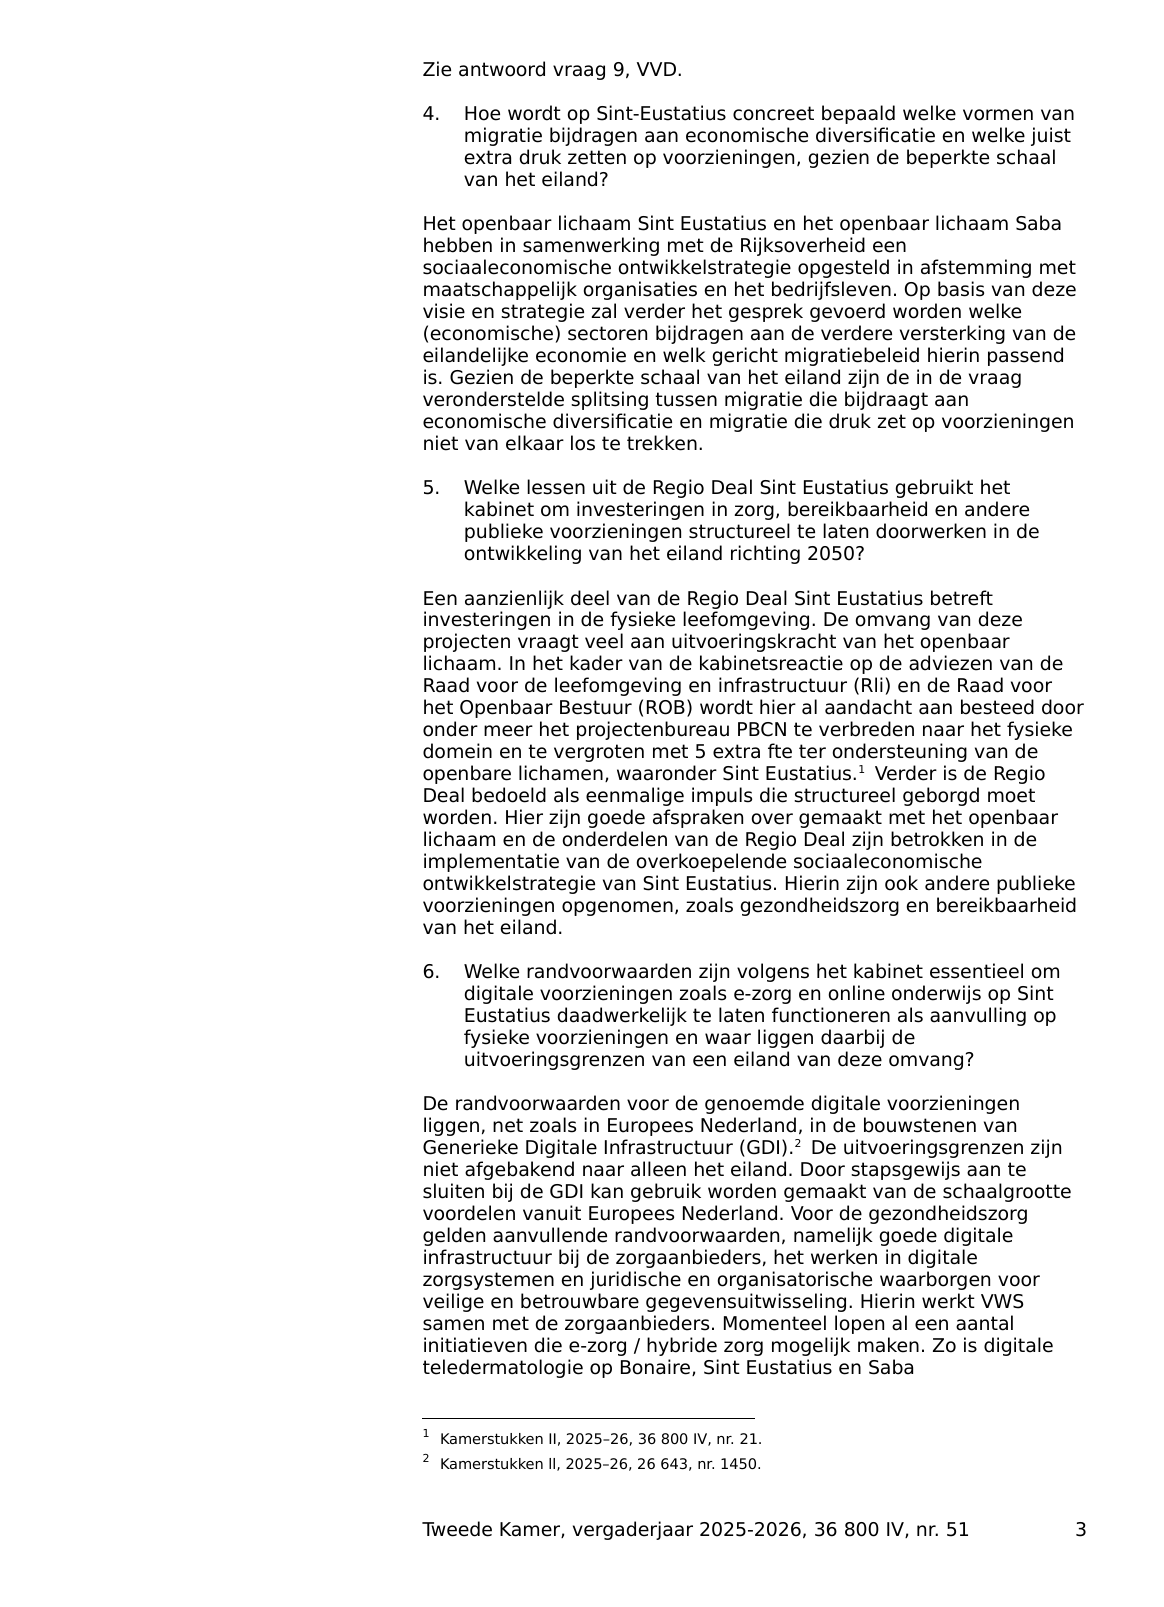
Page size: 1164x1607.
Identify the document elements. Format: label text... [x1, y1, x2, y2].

text Het openbaar lichaam Sint Eustatius en het openbaar lichaam Saba hebben in samenwerking met de Rijksoverheid een sociaaleconomische ontwikkelstrategie opgesteld in afstemming met maatschappelijk organisaties en het bedrijfsleven. Op basis van deze visie en strategie zal verder het gesprek gevoerd worden welke (economische) sectoren bijdragen aan de verdere versterking van de eilandelijke economie en welk gericht migratiebeleid hierin passend is. Gezien de beperkte schaal van het eiland zijn de in de vraag veronderstelde splitsing tussen migratie die bijdraagt aan economische diversificatie en migratie die druk zet op voorzieningen niet van elkaar los te trekken. [422, 213, 1087, 455]
text Kamerstukken ll, 2025–26, 26 643, nr. 1450. [422, 1452, 1087, 1474]
text Kamerstukken II, 2025–26, 36 800 IV, nr. 21. [422, 1427, 1087, 1449]
text 6. Welke randvoorwaarden zijn volgens het kabinet essentieel om digitale voorzieningen zoals e-zorg en online onderwijs op Sint Eustatius daadwerkelijk te laten functioneren als aanvulling op fysieke voorzieningen en waar liggen daarbij de uitvoeringsgrenzen van een eiland van deze omvang? [422, 961, 1087, 1071]
text Zie antwoord vraag 9, VVD. [422, 59, 1087, 81]
text 4. Hoe wordt op Sint-Eustatius concreet bepaald welke vormen van migratie bijdragen aan economische diversificatie en welke juist extra druk zetten op voorzieningen, gezien de beperkte schaal van het eiland? [422, 103, 1087, 191]
text 5. Welke lessen uit de Regio Deal Sint Eustatius gebruikt het kabinet om investeringen in zorg, bereikbaarheid en andere publieke voorzieningen structureel te laten doorwerken in de ontwikkeling van het eiland richting 2050? [422, 477, 1087, 565]
text Een aanzienlijk deel van de Regio Deal Sint Eustatius betreft investeringen in de fysieke leefomgeving. De omvang van deze projecten vraagt veel aan uitvoeringskracht van het openbaar lichaam. In het kader van de kabinetsreactie op de adviezen van de Raad voor de leefomgeving en infrastructuur (Rli) en de Raad voor het Openbaar Bestuur (ROB) wordt hier al aandacht aan besteed door onder meer het projectenbureau PBCN te verbreden naar het fysieke domein en te vergroten met 5 extra fte ter ondersteuning van de openbare lichamen, waaronder Sint Eustatius. Verder is de Regio Deal bedoeld als eenmalige impuls die structureel geborgd moet worden. Hier zijn goede afspraken over gemaakt met het openbaar lichaam en de onderdelen van de Regio Deal zijn betrokken in de implementatie van de overkoepelende sociaaleconomische ontwikkelstrategie van Sint Eustatius. Hierin zijn ook andere publieke voorzieningen opgenomen, zoals gezondheidszorg en bereikbaarheid van het eiland. [422, 587, 1087, 939]
text De randvoorwaarden voor de genoemde digitale voorzieningen liggen, net zoals in Europees Nederland, in de bouwstenen van Generieke Digitale Infrastructuur (GDI). De uitvoeringsgrenzen zijn niet afgebakend naar alleen het eiland. Door stapsgewijs aan te sluiten bij de GDI kan gebruik worden gemaakt van de schaalgrootte voordelen vanuit Europees Nederland. Voor de gezondheidszorg gelden aanvullende randvoorwaarden, namelijk goede digitale infrastructuur bij de zorgaanbieders, het werken in digitale zorgsystemen en juridische en organisatorische waarborgen voor veilige en betrouwbare gegevensuitwisseling. Hierin werkt VWS samen met de zorgaanbieders. Momenteel lopen al een aantal initiatieven die e-zorg / hybride zorg mogelijk maken. Zo is digitale teledermatologie op Bonaire, Sint Eustatius en Saba [422, 1093, 1087, 1379]
